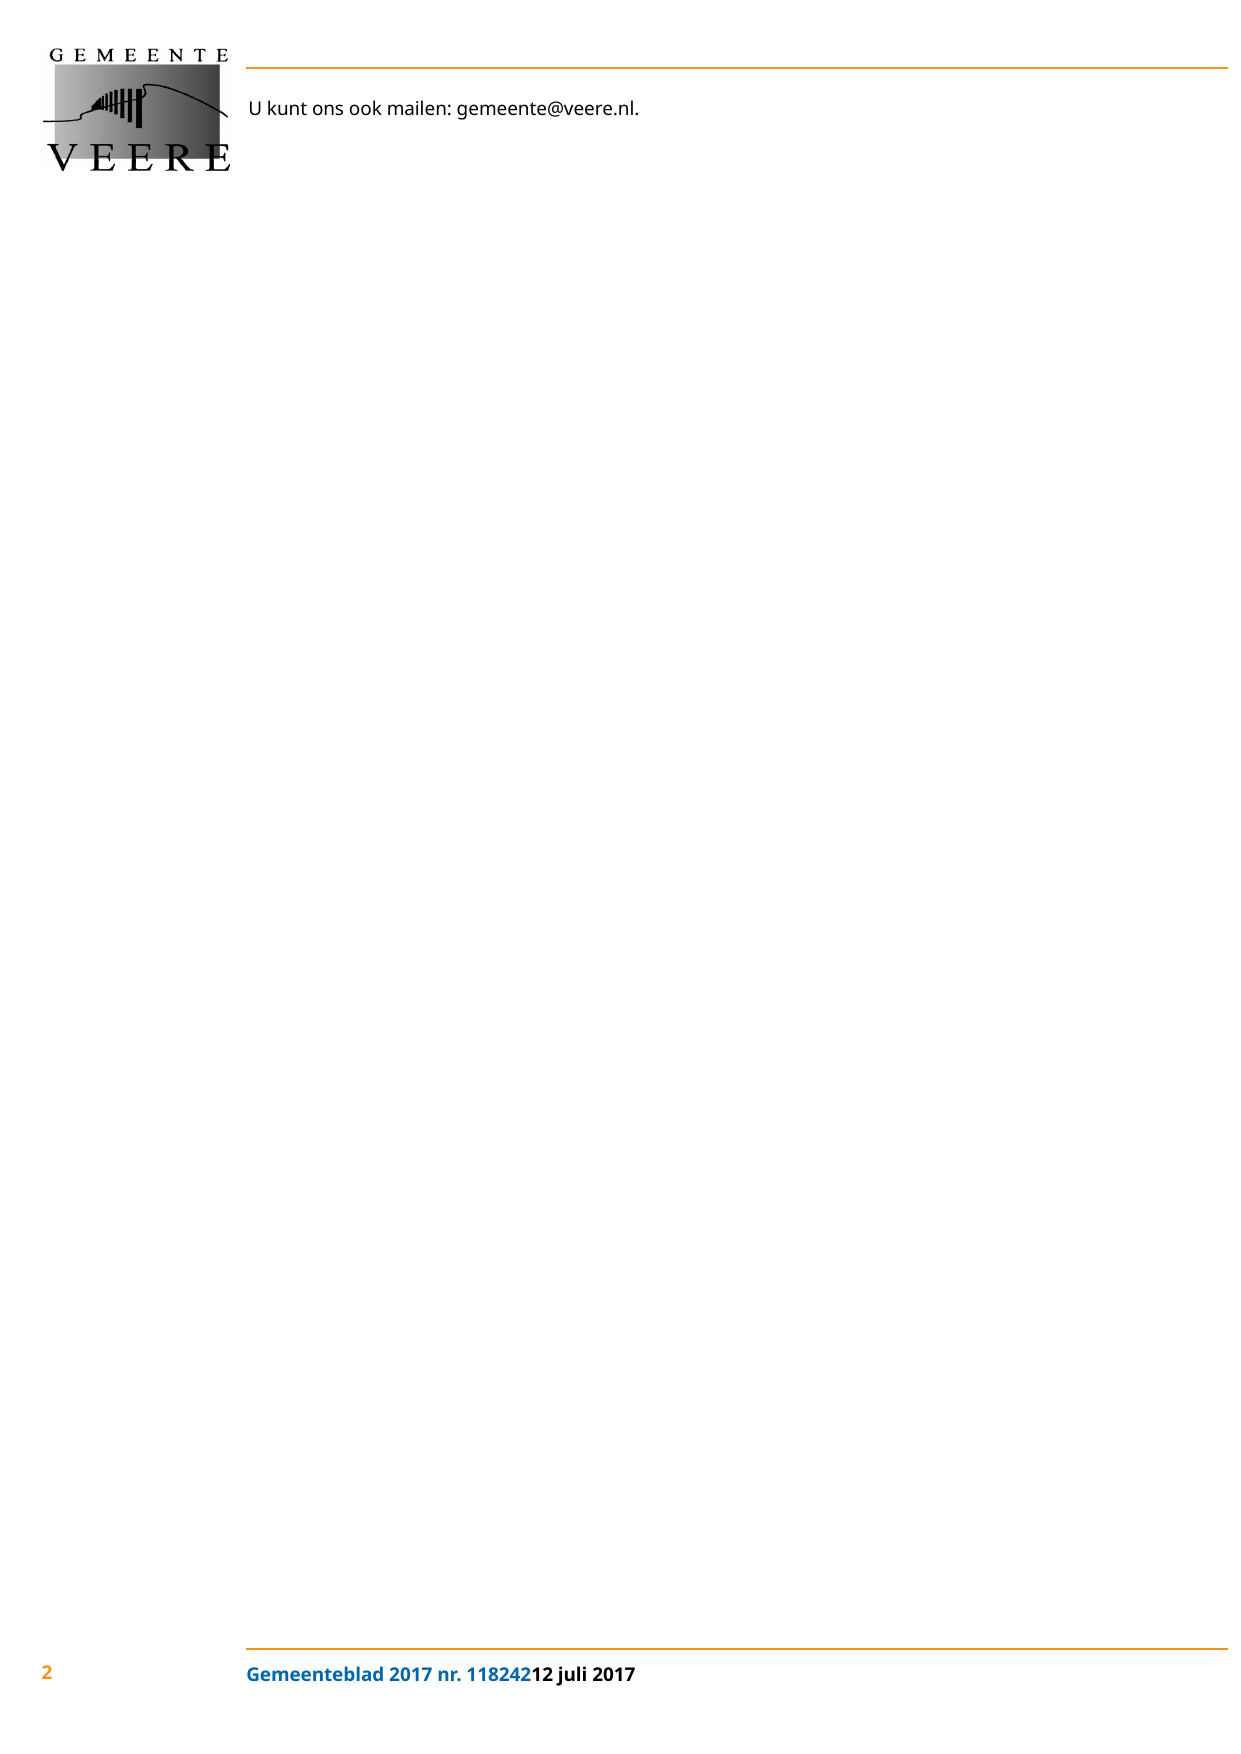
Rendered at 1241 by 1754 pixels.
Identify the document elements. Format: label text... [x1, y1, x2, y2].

picture [41, 47, 231, 172]
text U kunt ons ook mailen: gemeente@veere.nl. [248, 95, 1152, 121]
